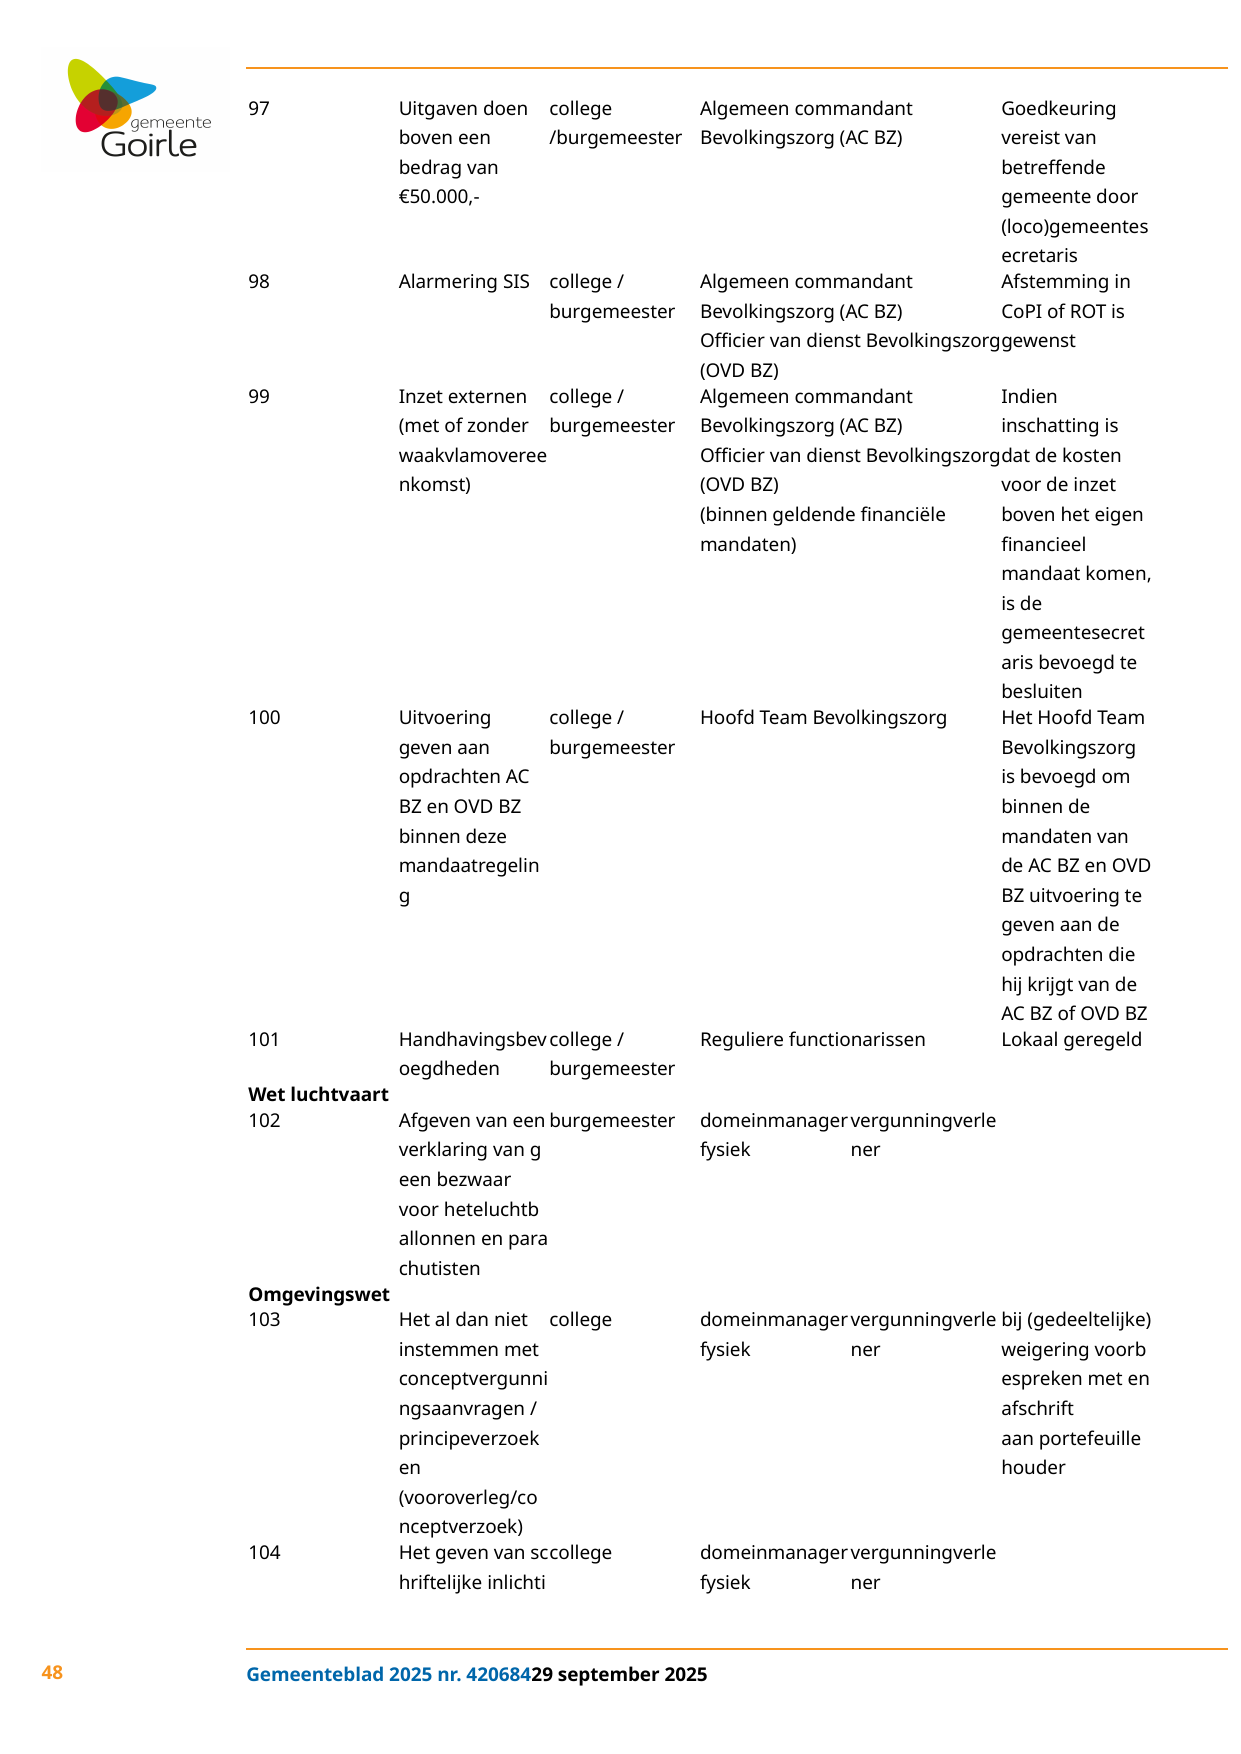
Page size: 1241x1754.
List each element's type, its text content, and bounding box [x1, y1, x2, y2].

table_cell Hoofd Team Bevolkingszorg [700, 705, 1001, 1026]
table_cell Uitvoering geven aan opdrachten AC BZ en OVD BZ binnen deze mandaatregeling [399, 705, 549, 1026]
table_cell Reguliere functionarissen [700, 1026, 1001, 1081]
table_cell Wet luchtvaart [248, 1081, 1152, 1107]
table_cell Algemeen commandant Bevolkingszorg (AC BZ) Officier van dienst Bevolkingszorg (OVD BZ) (binnen geldende financiële mandaten) [700, 383, 1001, 704]
table_cell domeinmanager fysiek [700, 1539, 850, 1594]
table_cell Omgevingswet [248, 1281, 1152, 1306]
table_cell Algemeen commandant Bevolkingszorg (AC BZ) Officier van dienst Bevolkingszorg (OVD BZ) [700, 269, 1001, 383]
table_cell college / burgemeester [549, 269, 700, 383]
table_cell domeinmanager fysiek [700, 1107, 850, 1281]
table_cell college /burgemeester [549, 95, 700, 268]
table_cell college [549, 1539, 700, 1594]
table_cell 100 [248, 705, 398, 1026]
table_cell Het Hoofd Team Bevolkingszorg is bevoegd om binnen de mandaten van de AC BZ en OVD BZ uitvoering te geven aan de opdrachten die hij krijgt van de AC BZ of OVD BZ [1001, 705, 1152, 1026]
table_cell domeinmanager fysiek [700, 1306, 850, 1539]
table_cell bij (gedeeltelijke) weigering voorbespreken met en afschrift aan portefeuillehouder [1001, 1306, 1152, 1539]
table_cell Alarmering SIS [399, 269, 549, 383]
table_cell Uitgaven doen boven een bedrag van €50.000,- [399, 95, 549, 268]
table_cell [1001, 1539, 1152, 1594]
table_cell Het al dan niet instemmen met conceptvergunningsaanvragen / principeverzoeken (vooroverleg/conceptverzoek) [399, 1306, 549, 1539]
table_cell Lokaal geregeld [1001, 1026, 1152, 1081]
table_cell Afgeven van een verklaring van geen bezwaar voor heteluchtballonnen en parachutisten [399, 1107, 549, 1281]
table_cell 99 [248, 383, 398, 704]
table_cell Afstemming in CoPI of ROT is gewenst [1001, 269, 1152, 383]
table_cell college / burgemeester [549, 705, 700, 1026]
table_cell burgemeester [549, 1107, 700, 1281]
table_cell 101 [248, 1026, 398, 1081]
table_cell college / burgemeester [549, 1026, 700, 1081]
table_cell 102 [248, 1107, 398, 1281]
table_cell vergunningverlener [850, 1107, 1001, 1281]
table_cell Handhavingsbevoegdheden [399, 1026, 549, 1081]
table_cell Goedkeuring vereist van betreffende gemeente door (loco)gemeentesecretaris [1001, 95, 1152, 268]
table_cell Inzet externen (met of zonder waakvlamovereenkomst) [399, 383, 549, 704]
table_cell Indien inschatting is dat de kosten voor de inzet boven het eigen financieel mandaat komen, is de gemeentesecretaris bevoegd te besluiten [1001, 383, 1152, 704]
table_cell vergunningverlener [850, 1306, 1001, 1539]
table_cell 97 [248, 95, 398, 268]
table_cell [1001, 1107, 1152, 1281]
table_cell 98 [248, 269, 398, 383]
table_cell 104 [248, 1539, 398, 1594]
table_cell 103 [248, 1306, 398, 1539]
table_cell Algemeen commandant Bevolkingszorg (AC BZ) [700, 95, 1001, 268]
table_cell college / burgemeester [549, 383, 700, 704]
table_cell vergunningverlener [850, 1539, 1001, 1594]
picture [41, 47, 231, 172]
table_cell Het geven van schriftelijke inlichti [399, 1539, 549, 1594]
table_cell college [549, 1306, 700, 1539]
